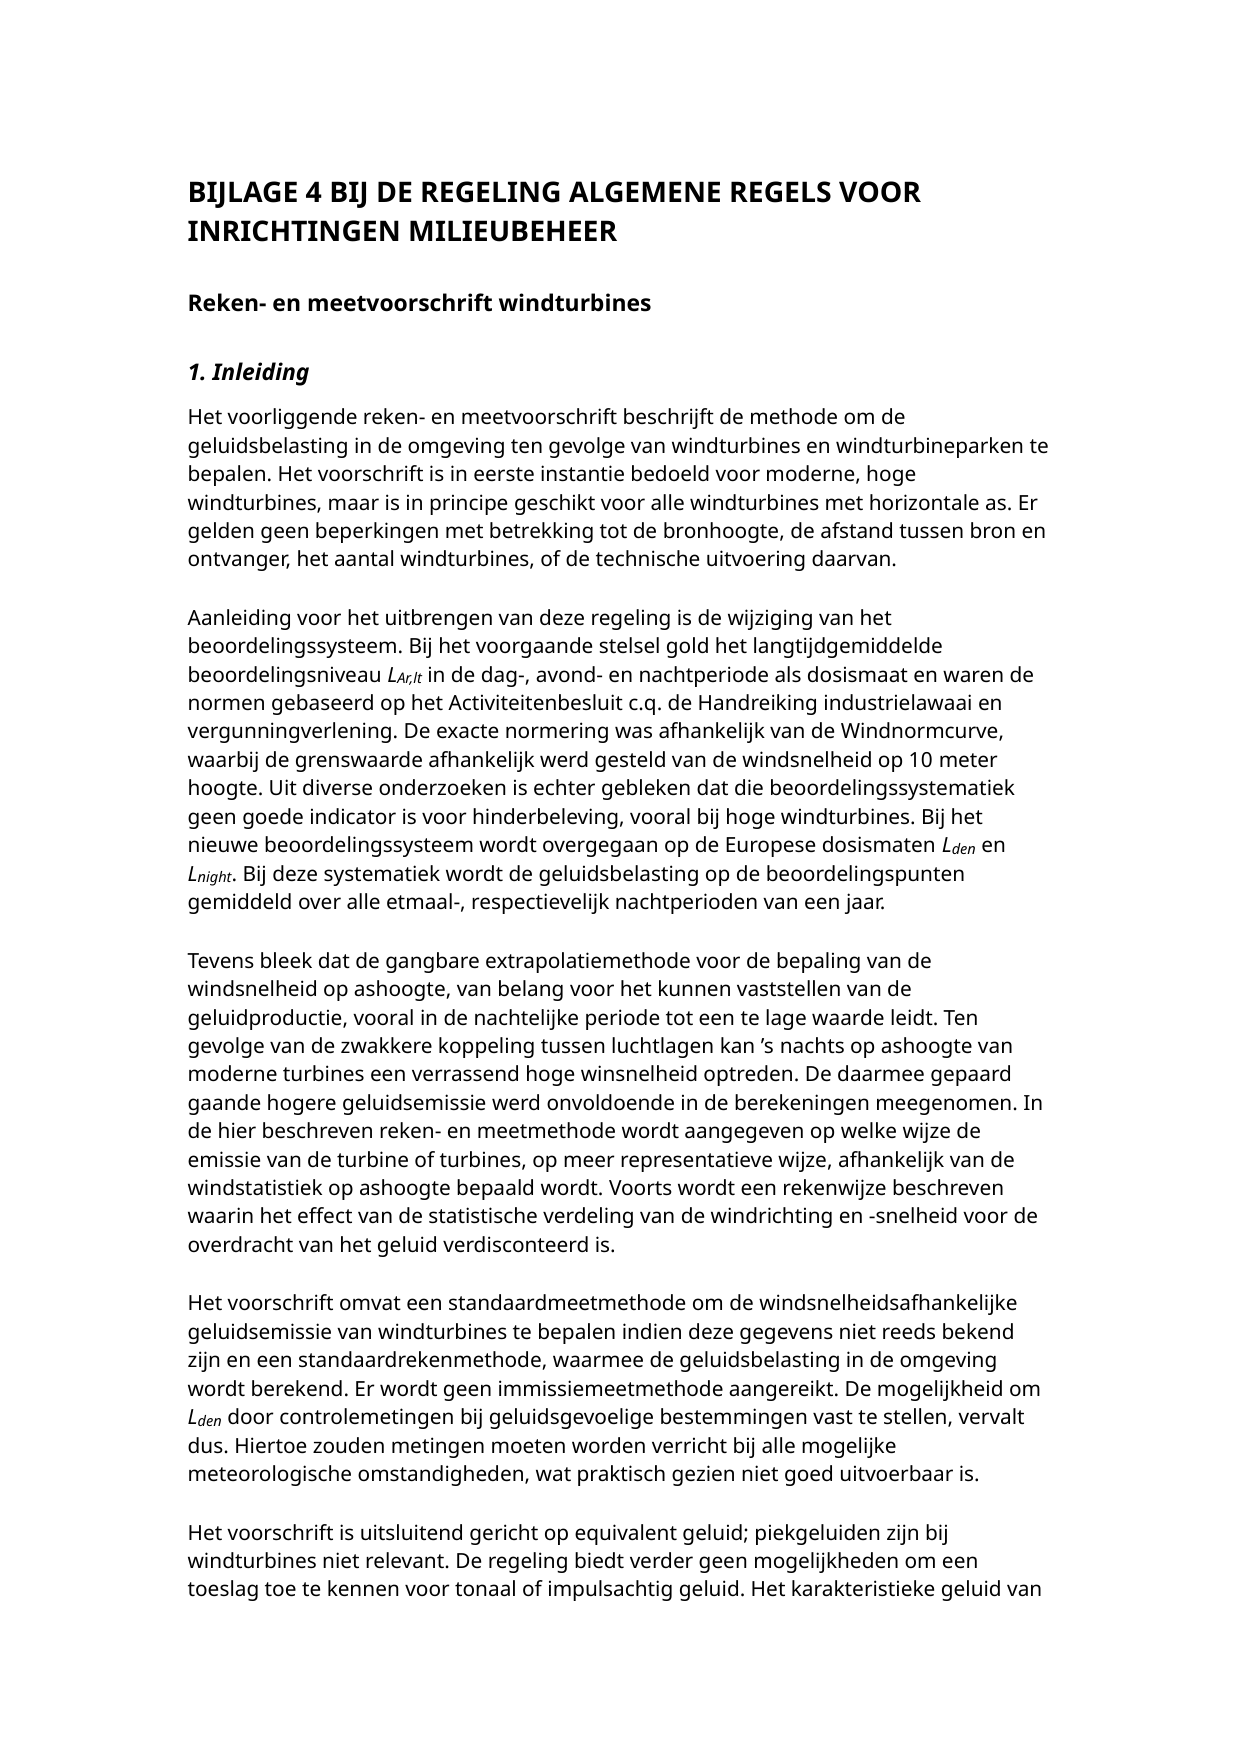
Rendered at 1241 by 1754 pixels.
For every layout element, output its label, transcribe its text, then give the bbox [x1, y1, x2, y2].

text Tevens bleek dat de gangbare extrapolatiemethode voor de bepaling van de windsnelheid op ashoogte, van belang voor het kunnen vaststellen van de geluidproductie, vooral in de nachtelijke periode tot een te lage waarde leidt. Ten gevolge van de zwakkere koppeling tussen luchtlagen kan ’s nachts op ashoogte van moderne turbines een verrassend hoge winsnelheid optreden. De daarmee gepaard gaande hogere geluidsemissie werd onvoldoende in de berekeningen meegenomen. In de hier beschreven reken- en meetmethode wordt aangegeven op welke wijze de emissie van de turbine of turbines, op meer representatieve wijze, afhankelijk van de windstatistiek op ashoogte bepaald wordt. Voorts wordt een rekenwijze beschreven waarin het effect van de statistische verdeling van de windrichting en -snelheid voor de overdracht van het geluid verdisconteerd is. [187, 946, 1053, 1258]
text Aanleiding voor het uitbrengen van deze regeling is de wijziging van het beoordelingssysteem. Bij het voorgaande stelsel gold het langtijdgemiddelde beoordelingsniveau LAr,lt in de dag-, avond- en nachtperiode als dosismaat en waren de normen gebaseerd op het Activiteitenbesluit c.q. de Handreiking industrielawaai en vergunningverlening. De exacte normering was afhankelijk van de Windnormcurve, waarbij de grenswaarde afhankelijk werd gesteld van de windsnelheid op 10 meter hoogte. Uit diverse onderzoeken is echter gebleken dat die beoordelingssystematiek geen goede indicator is voor hinderbeleving, vooral bij hoge windturbines. Bij het nieuwe beoordelingssysteem wordt overgegaan op de Europese dosismaten Lden en Lnight. Bij deze systematiek wordt de geluidsbelasting op de beoordelingspunten gemiddeld over alle etmaal-, respectievelijk nachtperioden van een jaar. [187, 603, 1053, 916]
subtitle Reken- en meetvoorschrift windturbines [187, 287, 1053, 318]
text Het voorschrift omvat een standaardmeetmethode om de windsnelheidsafhankelijke geluidsemissie van windturbines te bepalen indien deze gegevens niet reeds bekend zijn en een standaardrekenmethode, waarmee de geluidsbelasting in de omgeving wordt berekend. Er wordt geen immissiemeetmethode aangereikt. De mogelijkheid om Lden door controlemetingen bij geluidsgevoelige bestemmingen vast te stellen, vervalt dus. Hiertoe zouden metingen moeten worden verricht bij alle mogelijke meteorologische omstandigheden, wat praktisch gezien niet goed uitvoerbaar is. [187, 1288, 1053, 1488]
subtitle 1. Inleiding [187, 356, 1053, 387]
subtitle BIJLAGE 4 BIJ DE REGELING ALGEMENE REGELS VOOR INRICHTINGEN MILIEUBEHEER [187, 172, 1053, 250]
text Het voorschrift is uitsluitend gericht op equivalent geluid; piekgeluiden zijn bij windturbines niet relevant. De regeling biedt verder geen mogelijkheden om een toeslag toe te kennen voor tonaal of impulsachtig geluid. Het karakteristieke geluid van [187, 1518, 1053, 1603]
text Het voorliggende reken- en meetvoorschrift beschrijft de methode om de geluidsbelasting in de omgeving ten gevolge van windturbines en windturbineparken te bepalen. Het voorschrift is in eerste instantie bedoeld voor moderne, hoge windturbines, maar is in principe geschikt voor alle windturbines met horizontale as. Er gelden geen beperkingen met betrekking tot de bronhoogte, de afstand tussen bron en ontvanger, het aantal windturbines, of de technische uitvoering daarvan. [187, 402, 1053, 573]
